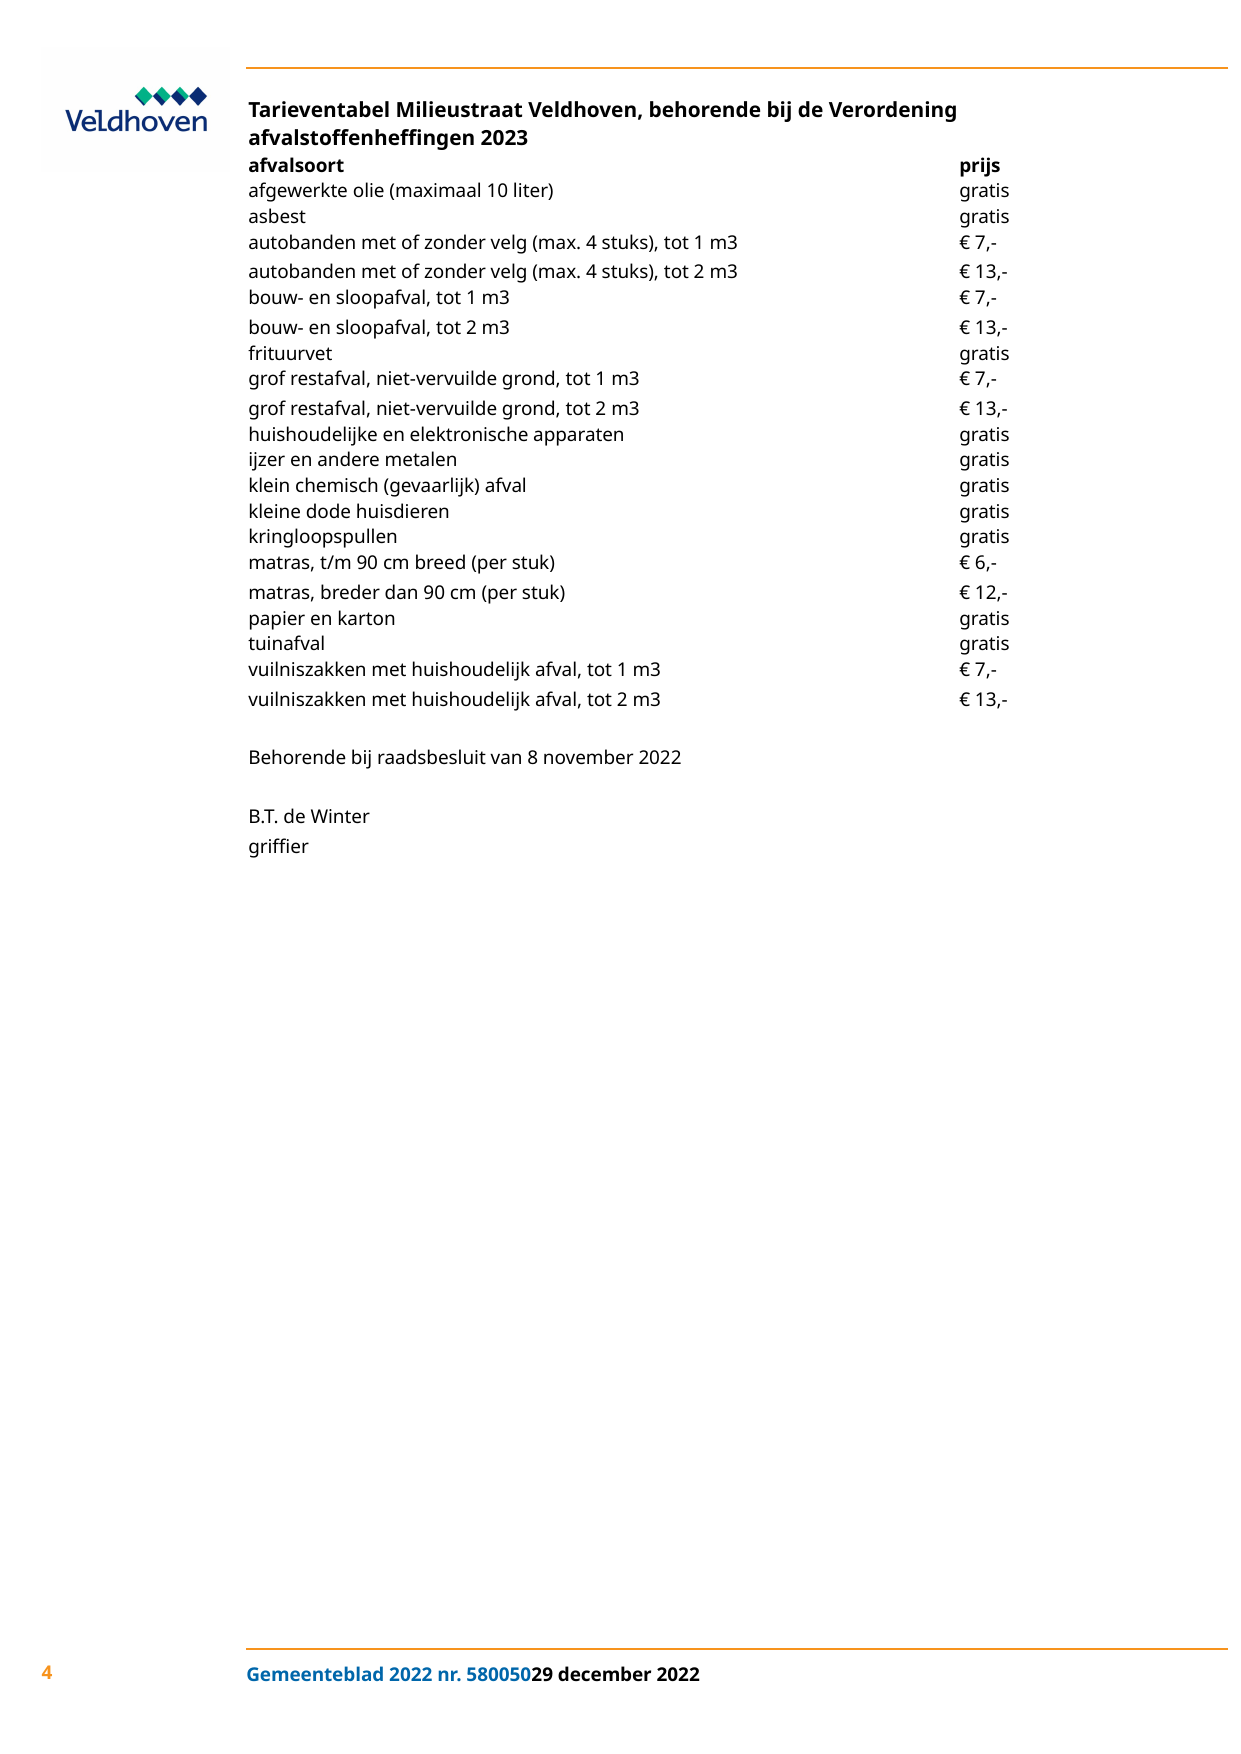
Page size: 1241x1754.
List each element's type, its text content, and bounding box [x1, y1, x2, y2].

table_cell € 7,- € 13,- [959, 229, 1152, 284]
table_cell frituurvet [248, 340, 959, 365]
table_cell gratis [959, 421, 1152, 446]
text Tarieventabel Milieustraat Veldhoven, behorende bij de Verordening afvalstoffenheffingen 2023 [248, 95, 1152, 152]
picture [41, 47, 231, 172]
text B.T. de Winter [248, 803, 1152, 829]
table_cell gratis [959, 472, 1152, 498]
table_cell afgewerkte olie (maximaal 10 liter) [248, 178, 959, 203]
table_header prijs [959, 152, 1152, 178]
text Behorende bij raadsbesluit van 8 november 2022 [248, 744, 1152, 770]
table_cell gratis [959, 340, 1152, 365]
table_cell gratis [959, 178, 1152, 203]
table_cell vuilniszakken met huishoudelijk afval, tot 1 m3 vuilniszakken met huishoudelijk afval, tot 2 m3 [248, 656, 959, 711]
table_cell gratis [959, 498, 1152, 524]
table_cell papier en karton [248, 605, 959, 630]
table_cell tuinafval [248, 630, 959, 656]
table_cell gratis [959, 203, 1152, 229]
table_cell kleine dode huisdieren [248, 498, 959, 524]
table_cell matras, t/m 90 cm breed (per stuk) matras, breder dan 90 cm (per stuk) [248, 549, 959, 605]
table_cell asbest [248, 203, 959, 229]
table_cell bouw- en sloopafval, tot 1 m3 bouw- en sloopafval, tot 2 m3 [248, 284, 959, 340]
table_cell grof restafval, niet-vervuilde grond, tot 1 m3 grof restafval, niet-vervuilde grond, tot 2 m3 [248, 365, 959, 421]
table_cell gratis [959, 446, 1152, 472]
table_header afvalsoort [248, 152, 959, 178]
text griffier [248, 833, 1152, 859]
table_cell gratis [959, 524, 1152, 549]
table_cell € 6,- € 12,- [959, 549, 1152, 605]
table_cell gratis [959, 630, 1152, 656]
table_cell ijzer en andere metalen [248, 446, 959, 472]
table_cell autobanden met of zonder velg (max. 4 stuks), tot 1 m3 autobanden met of zonder velg (max. 4 stuks), tot 2 m3 [248, 229, 959, 284]
table_cell € 7,- € 13,- [959, 284, 1152, 340]
table_cell € 7,- € 13,- [959, 365, 1152, 421]
table_cell kringloopspullen [248, 524, 959, 549]
table_cell klein chemisch (gevaarlijk) afval [248, 472, 959, 498]
table_cell huishoudelijke en elektronische apparaten [248, 421, 959, 446]
table_cell gratis [959, 605, 1152, 630]
table_cell € 7,- € 13,- [959, 656, 1152, 711]
